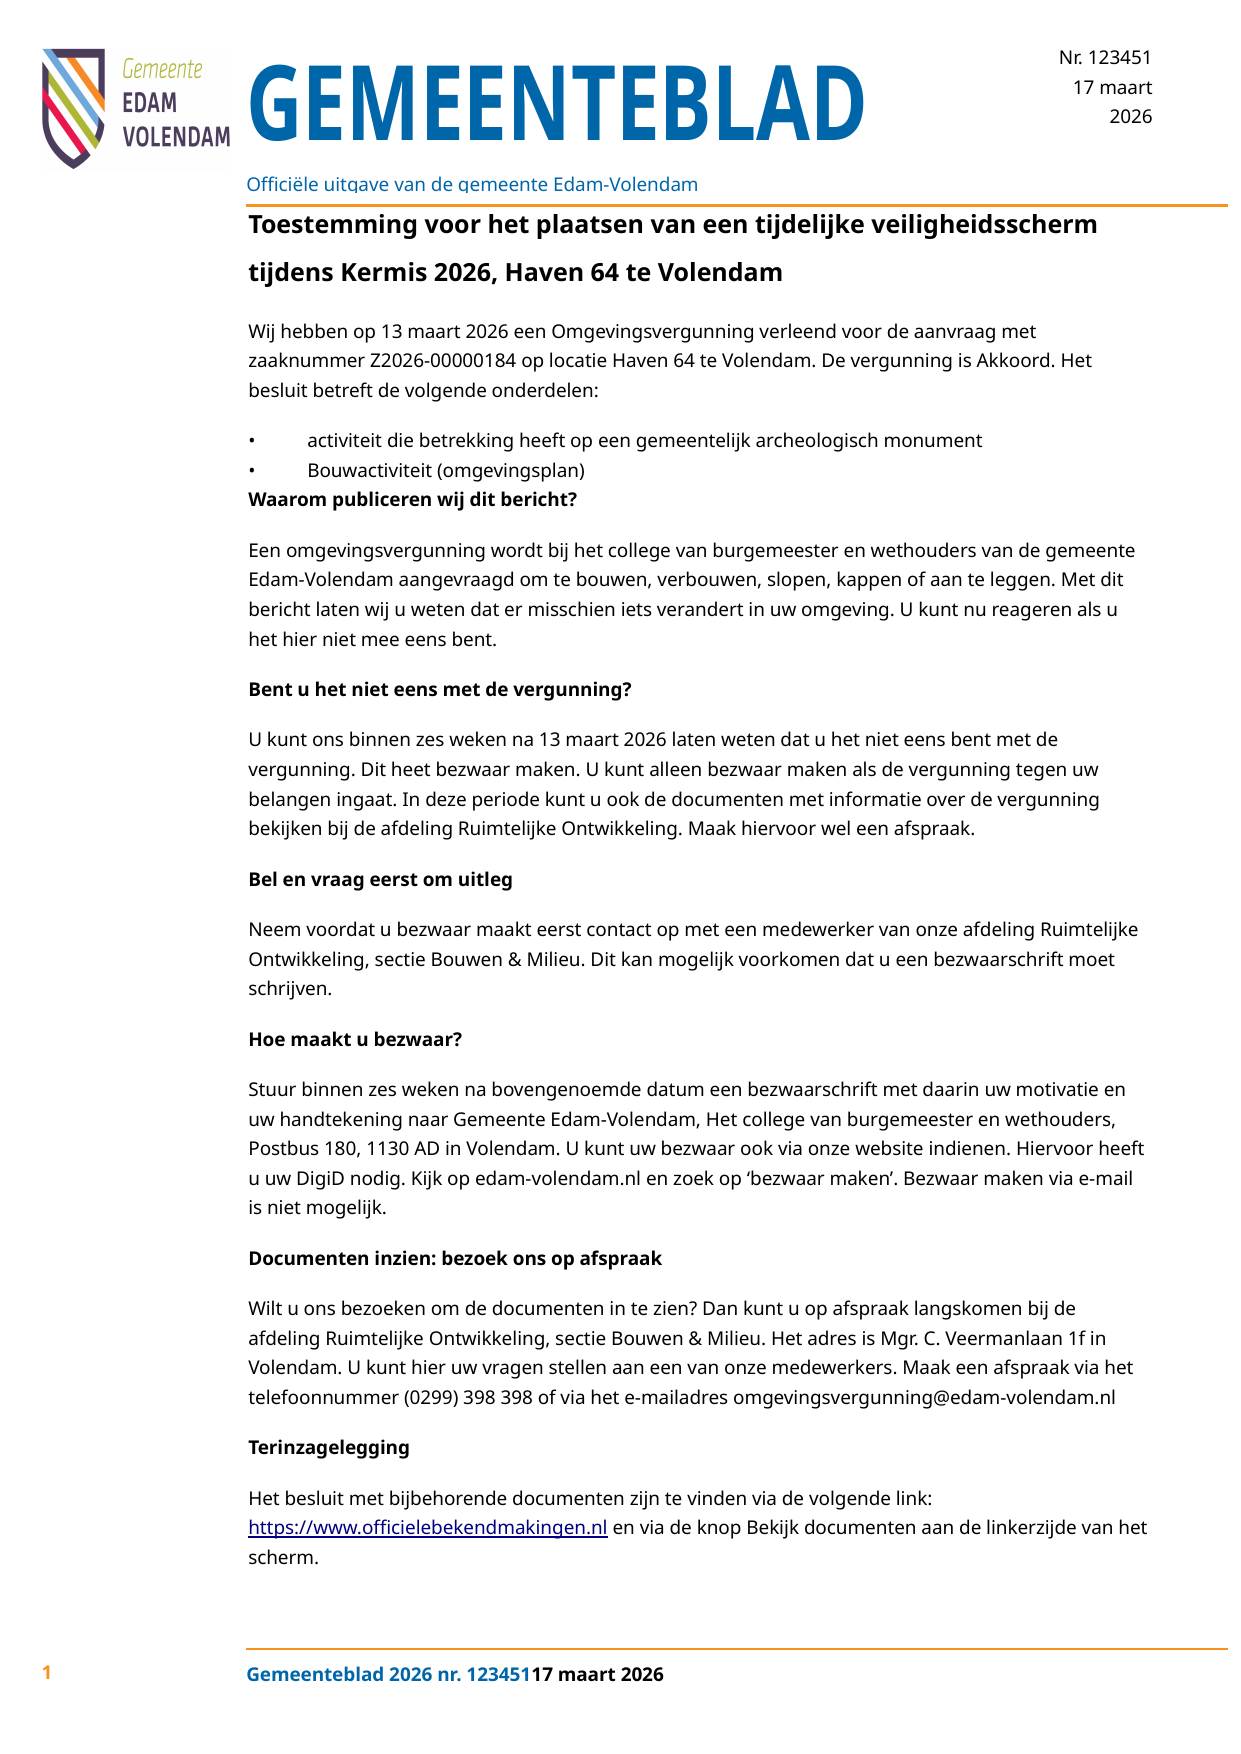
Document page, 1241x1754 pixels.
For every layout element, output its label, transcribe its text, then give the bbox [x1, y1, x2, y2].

text Het besluit met bijbehorende documenten zijn te vinden via de volgende link: https://www.officielebekendmakingen.nl en via de knop Bekijk documenten aan de linkerzijde van het scherm. [248, 1485, 1152, 1570]
text Waarom publiceren wij dit bericht? [248, 487, 1152, 512]
picture [41, 47, 231, 172]
text U kunt ons binnen zes weken na 13 maart 2026 laten weten dat u het niet eens bent met de vergunning. Dit heet bezwaar maken. U kunt alleen bezwaar maken als de vergunning tegen uw belangen ingaat. In deze periode kunt u ook de documenten met informatie over de vergunning bekijken bij de afdeling Ruimtelijke Ontwikkeling. Maak hiervoor wel een afspraak. [248, 727, 1152, 841]
text Terinzagelegging [248, 1434, 1152, 1460]
list activiteit die betrekking heeft op een gemeentelijk archeologisch monument [248, 427, 1152, 453]
text Wilt u ons bezoeken om de documenten in te zien? Dan kunt u op afspraak langskomen bij de afdeling Ruimtelijke Ontwikkeling, sectie Bouwen & Milieu. Het adres is Mgr. C. Veermanlaan 1f in Volendam. U kunt hier uw vragen stellen aan een van onze medewerkers. Maak een afspraak via het telefoonnummer (0299) 398 398 of via het e-mailadres omgevingsvergunning@edam-volendam.nl [248, 1295, 1152, 1410]
list Bouwactiviteit (omgevingsplan) [248, 457, 1152, 483]
text Stuur binnen zes weken na bovengenoemde datum een bezwaarschrift met daarin uw motivatie en uw handtekening naar Gemeente Edam-Volendam, Het college van burgemeester en wethouders, Postbus 180, 1130 AD in Volendam. U kunt uw bezwaar ook via onze website indienen. Hiervoor heeft u uw DigiD nodig. Kijk op edam-volendam.nl en zoek op ‘bezwaar maken’. Bezwaar maken via e-mail is niet mogelijk. [248, 1076, 1152, 1220]
text Toestemming voor het plaatsen van een tijdelijke veiligheidsscherm tijdens Kermis 2026, Haven 64 te Volendam [248, 207, 1152, 288]
text Wij hebben op 13 maart 2026 een Omgevingsvergunning verleend voor de aanvraag met zaaknummer Z2026-00000184 op locatie Haven 64 te Volendam. De vergunning is Akkoord. Het besluit betreft de volgende onderdelen: [248, 318, 1152, 403]
text Een omgevingsvergunning wordt bij het college van burgemeester en wethouders van de gemeente Edam-Volendam aangevraagd om te bouwen, verbouwen, slopen, kappen of aan te leggen. Met dit bericht laten wij u weten dat er misschien iets verandert in uw omgeving. U kunt nu reageren als u het hier niet mee eens bent. [248, 537, 1152, 652]
text Documenten inzien: bezoek ons op afspraak [248, 1245, 1152, 1271]
text Neem voordat u bezwaar maakt eerst contact op met een medewerker van onze afdeling Ruimtelijke Ontwikkeling, sectie Bouwen & Milieu. Dit kan mogelijk voorkomen dat u een bezwaarschrift moet schrijven. [248, 916, 1152, 1001]
text Bent u het niet eens met de vergunning? [248, 676, 1152, 702]
text Hoe maakt u bezwaar? [248, 1026, 1152, 1052]
text Bel en vraag eerst om uitleg [248, 866, 1152, 892]
